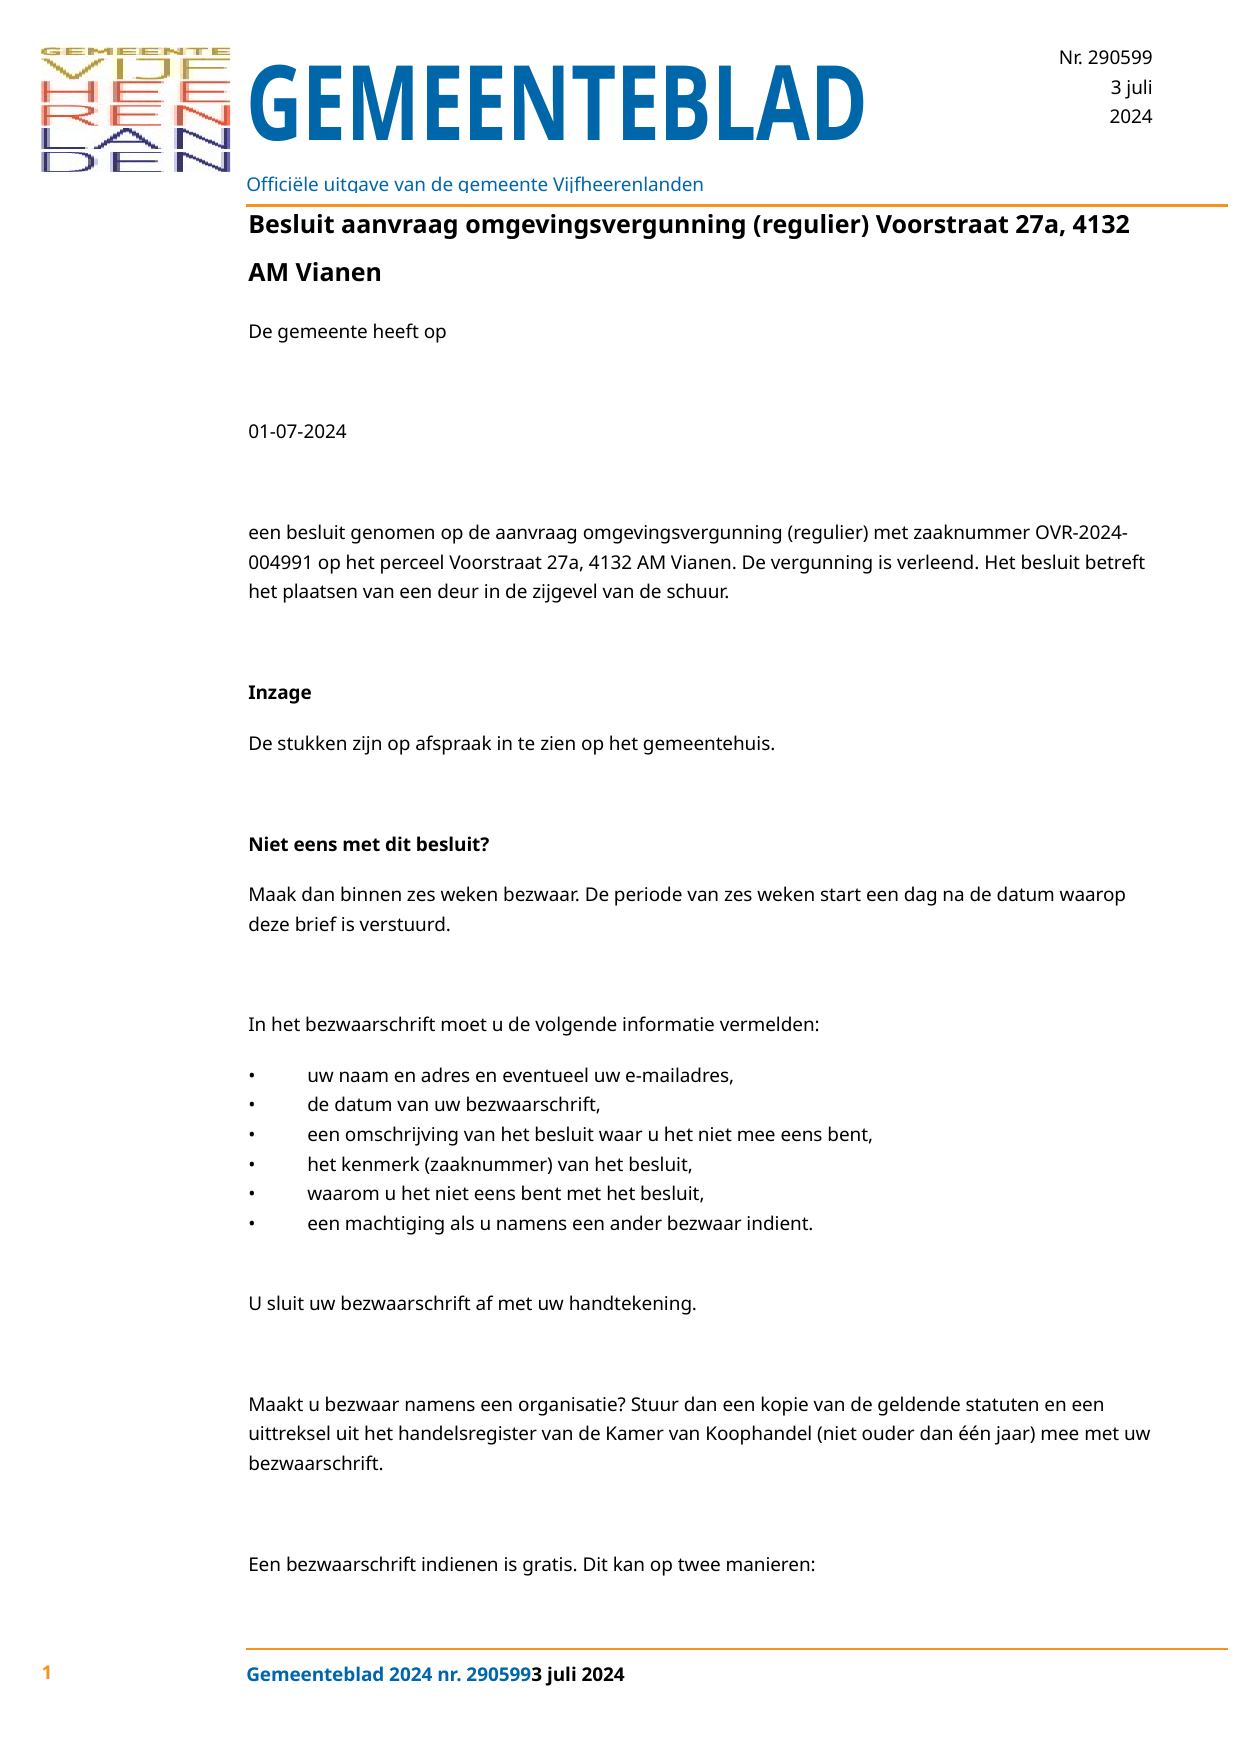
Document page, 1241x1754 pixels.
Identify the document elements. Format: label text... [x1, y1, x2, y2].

text Maak dan binnen zes weken bezwaar. De periode van zes weken start een dag na de datum waarop deze brief is verstuurd. [248, 881, 1152, 937]
text De stukken zijn op afspraak in te zien op het gemeentehuis. [248, 730, 1152, 756]
text een besluit genomen op de aanvraag omgevingsvergunning (regulier) met zaaknummer OVR-2024-004991 op het perceel Voorstraat 27a, 4132 AM Vianen. De vergunning is verleend. Het besluit betreft het plaatsen van een deur in de zijgevel van de schuur. [248, 519, 1152, 604]
text Besluit aanvraag omgevingsvergunning (regulier) Voorstraat 27a, 4132 AM Vianen [248, 207, 1152, 288]
text Een bezwaarschrift indienen is gratis. Dit kan op twee manieren: [248, 1551, 1152, 1577]
list het kenmerk (zaaknummer) van het besluit, [248, 1151, 1152, 1177]
text Inzage [248, 679, 1152, 705]
picture [41, 47, 231, 172]
text Niet eens met dit besluit? [248, 831, 1152, 857]
text In het bezwaarschrift moet u de volgende informatie vermelden: [248, 1012, 1152, 1037]
text De gemeente heeft op [248, 318, 1152, 344]
list een omschrijving van het besluit waar u het niet mee eens bent, [248, 1121, 1152, 1147]
text 01-07-2024 [248, 419, 1152, 444]
list de datum van uw bezwaarschrift, [248, 1092, 1152, 1117]
text U sluit uw bezwaarschrift af met uw handtekening. [248, 1290, 1152, 1316]
list waarom u het niet eens bent met het besluit, [248, 1180, 1152, 1206]
list uw naam en adres en eventueel uw e-mailadres, [248, 1062, 1152, 1088]
list een machtiging als u namens een ander bezwaar indient. [248, 1210, 1152, 1236]
text Maakt u bezwaar namens een organisatie? Stuur dan een kopie van de geldende statuten en een uittreksel uit het handelsregister van de Kamer van Koophandel (niet ouder dan één jaar) mee met uw bezwaarschrift. [248, 1391, 1152, 1476]
